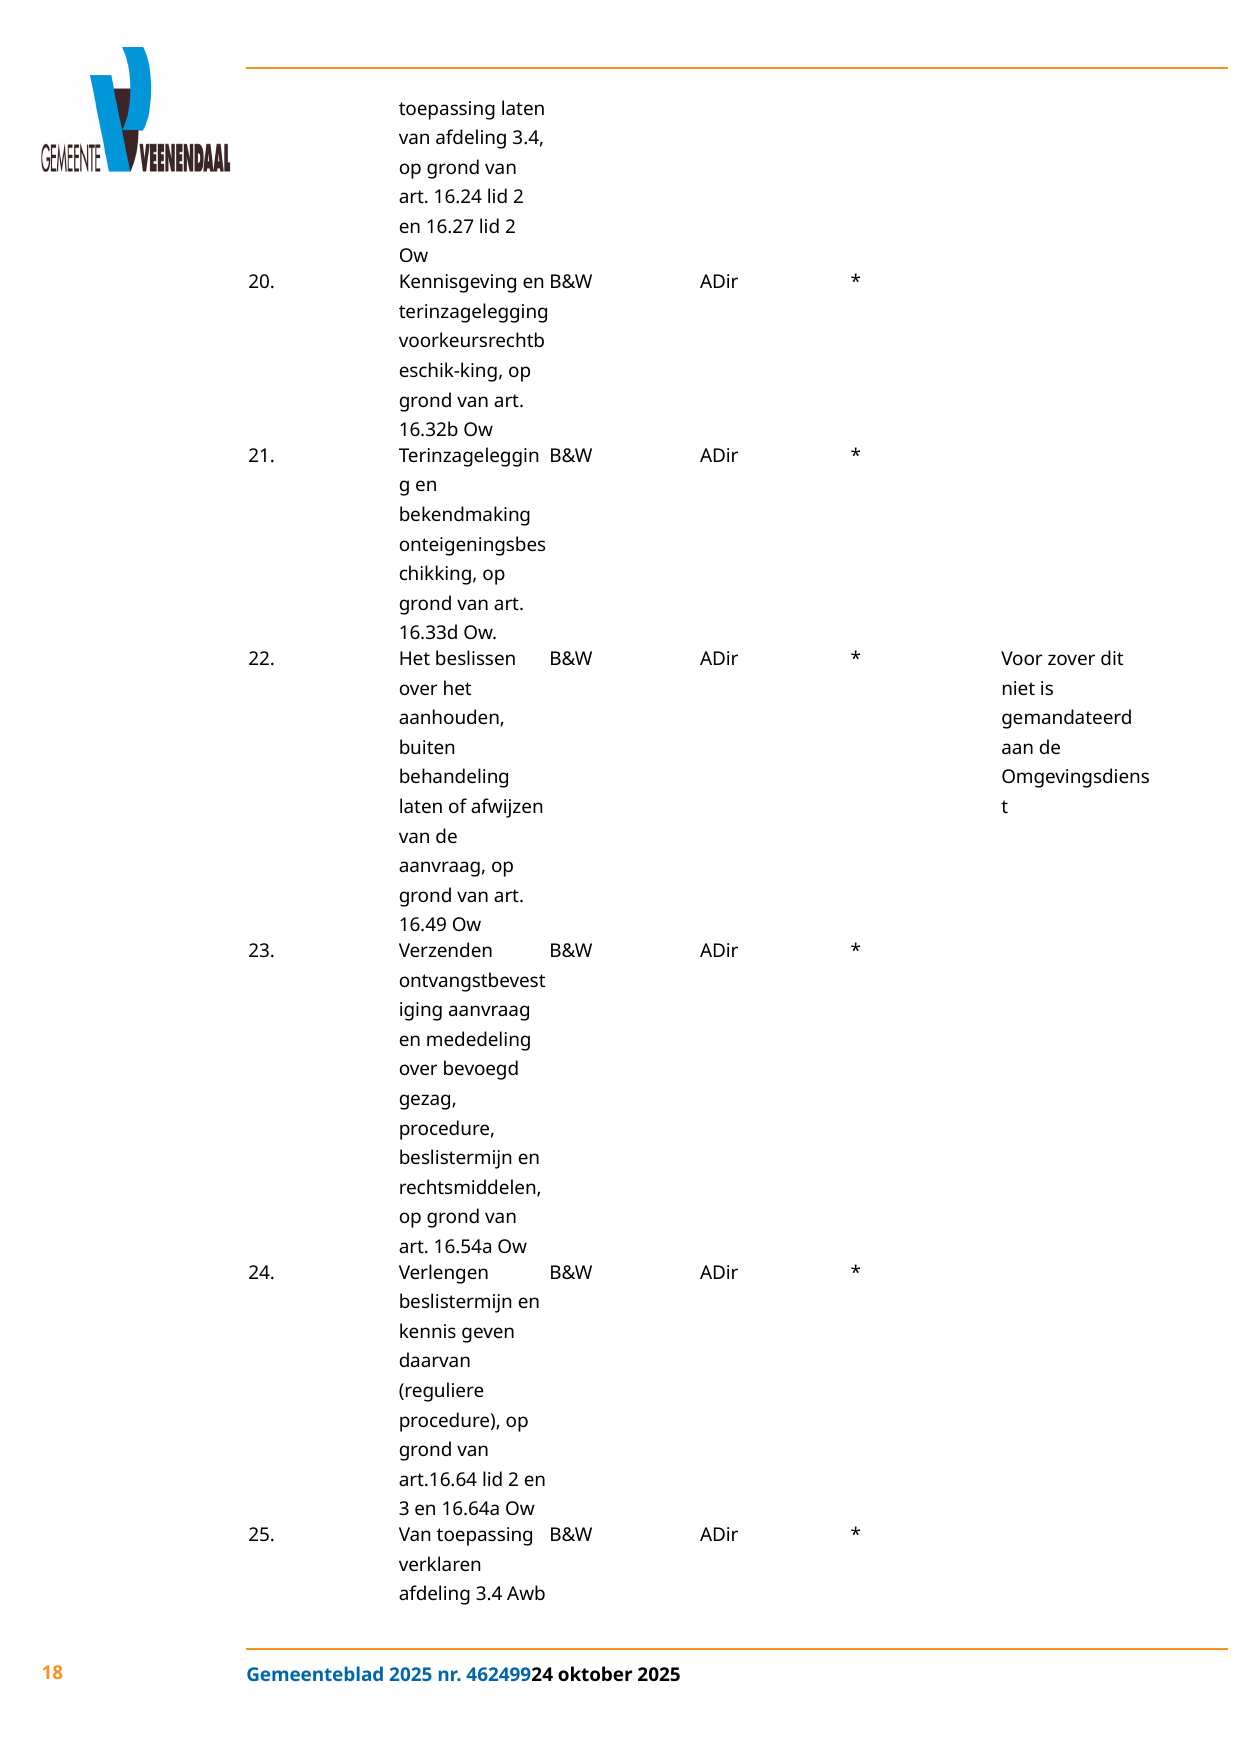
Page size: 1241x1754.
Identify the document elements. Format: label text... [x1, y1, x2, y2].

table_cell B&W [549, 269, 700, 442]
table_cell [1001, 1259, 1152, 1521]
table_cell [248, 1259, 398, 1521]
table_cell [248, 937, 398, 1259]
table_cell [1001, 937, 1152, 1259]
table_cell Voor zover dit niet is gemandateerd aan de Omgevingsdienst [1001, 645, 1152, 937]
table_cell * [850, 645, 1001, 937]
table_cell [549, 95, 700, 268]
table_cell * [850, 1521, 1001, 1606]
table_cell Terinzagelegging en bekendmaking onteigeningsbeschikking, op grond van art. 16.33d Ow. [399, 442, 549, 645]
table_cell ADir [700, 937, 850, 1259]
table_cell * [850, 442, 1001, 645]
table_cell [850, 95, 1001, 268]
table_cell [1001, 442, 1152, 645]
table_cell ADir [700, 645, 850, 937]
picture [41, 47, 130, 172]
table_cell Het beslissen over het aanhouden, buiten behandeling laten of afwijzen van de aanvraag, op grond van art. 16.49 Ow [399, 645, 549, 937]
table_cell toepassing laten van afdeling 3.4, op grond van art. 16.24 lid 2 en 16.27 lid 2 Ow [399, 95, 549, 268]
table_cell ADir [700, 442, 850, 645]
table_cell * [850, 1259, 1001, 1521]
table_cell B&W [549, 1521, 700, 1606]
table_cell ADir [700, 1259, 850, 1521]
table_cell [1001, 1521, 1152, 1606]
table_cell * [850, 269, 1001, 442]
table_cell B&W [549, 1259, 700, 1521]
table_cell [248, 442, 398, 645]
table_cell B&W [549, 645, 700, 937]
table_cell ADir [700, 1521, 850, 1606]
table_cell B&W [549, 937, 700, 1259]
picture [123, 47, 231, 172]
table_cell [1001, 95, 1152, 268]
table_cell [248, 1521, 398, 1606]
table_cell [248, 95, 398, 268]
table_cell Verzenden ontvangstbevestiging aanvraag en mededeling over bevoegd gezag, procedure, beslistermijn en rechtsmiddelen, op grond van art. 16.54a Ow [399, 937, 549, 1259]
table_cell Verlengen beslistermijn en kennis geven daarvan (reguliere procedure), op grond van art.16.64 lid 2 en 3 en 16.64a Ow [399, 1259, 549, 1521]
table_cell [248, 645, 398, 937]
table_cell B&W [549, 442, 700, 645]
table_cell * [850, 937, 1001, 1259]
table_cell [700, 95, 850, 268]
table_cell Kennisgeving en terinzagelegging voorkeursrechtbeschik-king, op grond van art. 16.32b Ow [399, 269, 549, 442]
table_cell [1001, 269, 1152, 442]
table_cell ADir [700, 269, 850, 442]
table_cell [248, 269, 398, 442]
table_cell Van toepassing verklaren afdeling 3.4 Awb [399, 1521, 549, 1606]
